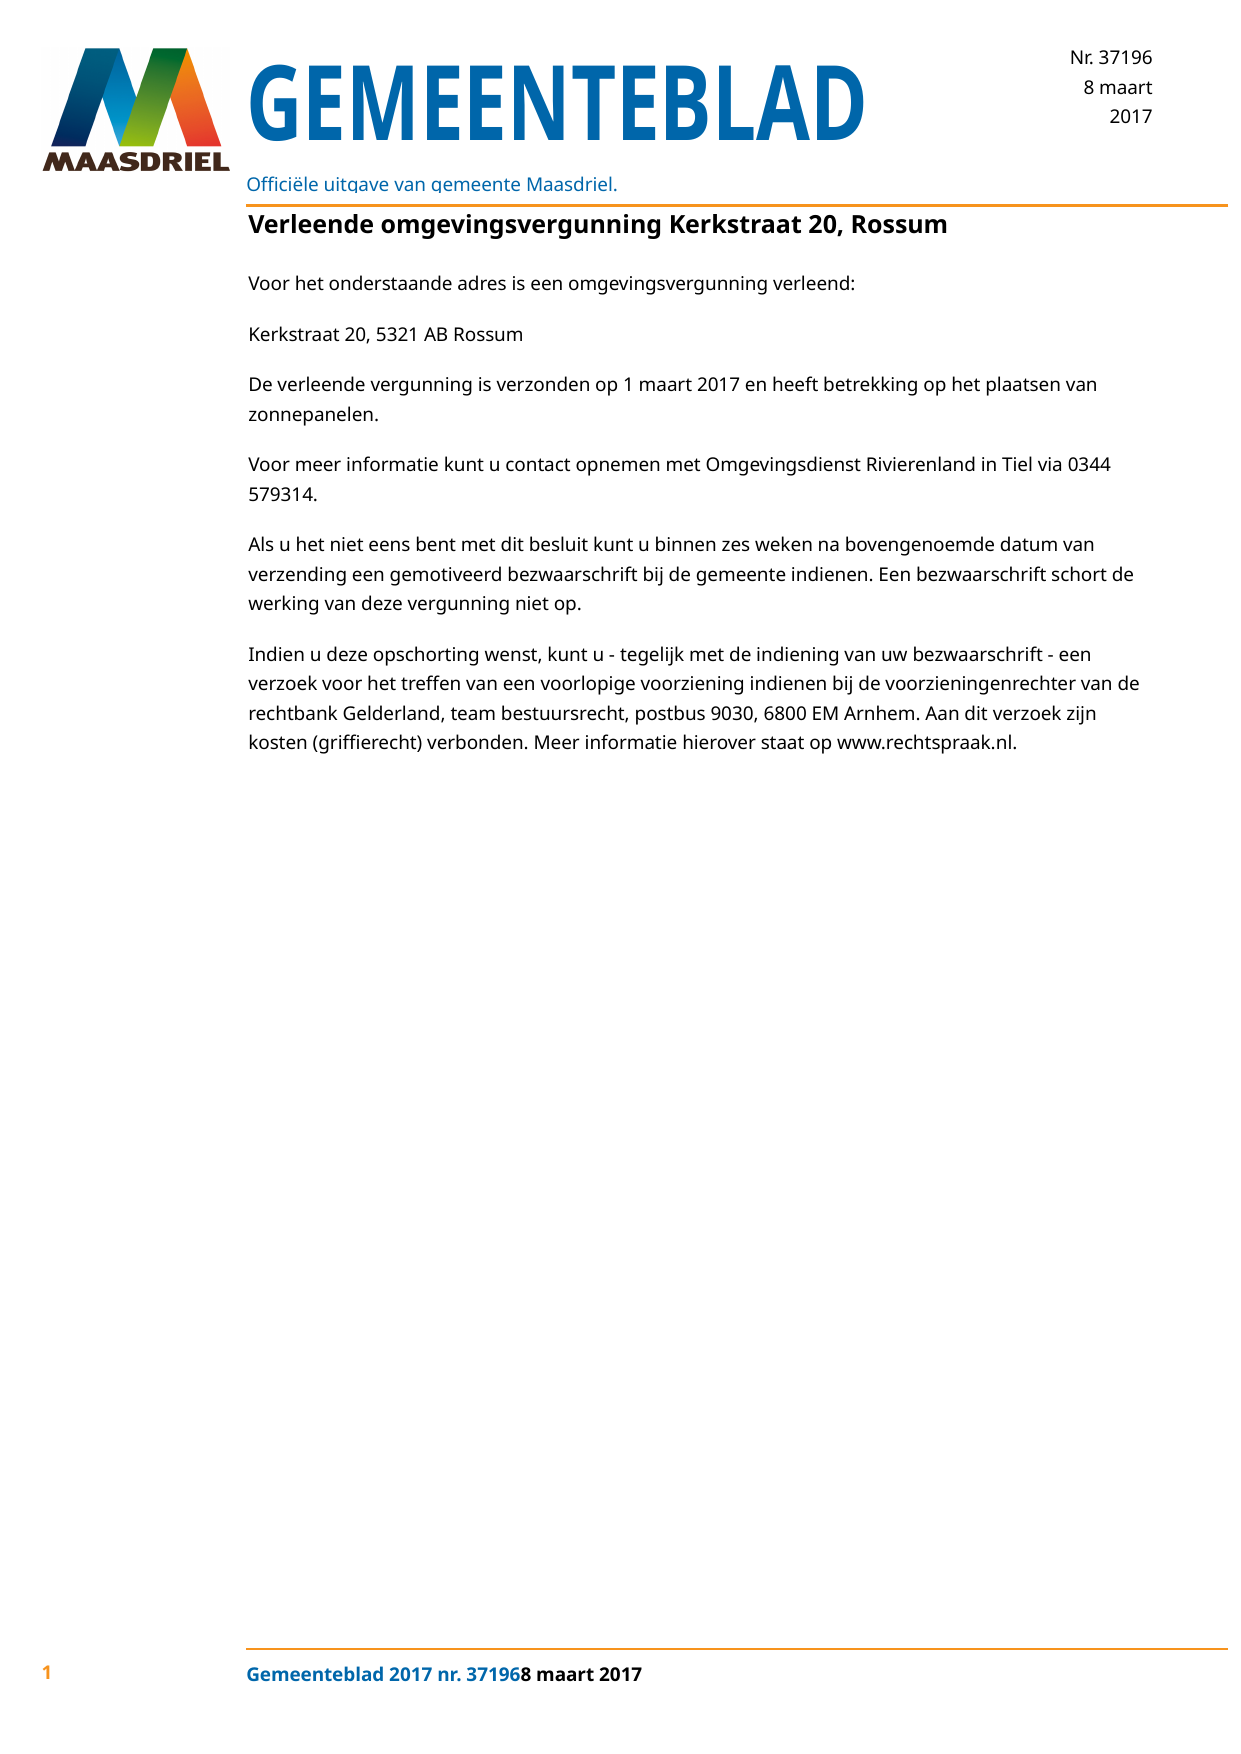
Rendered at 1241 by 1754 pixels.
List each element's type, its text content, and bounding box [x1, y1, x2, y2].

text Als u het niet eens bent met dit besluit kunt u binnen zes weken na bovengenoemde datum van verzending een gemotiveerd bezwaarschrift bij de gemeente indienen. Een bezwaarschrift schort de werking van deze vergunning niet op. [248, 531, 1152, 616]
text Indien u deze opschorting wenst, kunt u - tegelijk met de indiening van uw bezwaarschrift - een verzoek voor het treffen van een voorlopige voorziening indienen bij de voorzieningenrechter van de rechtbank Gelderland, team bestuursrecht, postbus 9030, 6800 EM Arnhem. Aan dit verzoek zijn kosten (griffierecht) verbonden. Meer informatie hierover staat op www.rechtspraak.nl. [248, 641, 1152, 755]
picture [41, 47, 231, 172]
text Voor meer informatie kunt u contact opnemen met Omgevingsdienst Rivierenland in Tiel via 0344 579314. [248, 451, 1152, 506]
text Voor het onderstaande adres is een omgevingsvergunning verleend: [248, 270, 1152, 296]
text Verleende omgevingsvergunning Kerkstraat 20, Rossum [248, 207, 1152, 241]
text De verleende vergunning is verzonden op 1 maart 2017 en heeft betrekking op het plaatsen van zonnepanelen. [248, 371, 1152, 426]
text Kerkstraat 20, 5321 AB Rossum [248, 321, 1152, 346]
